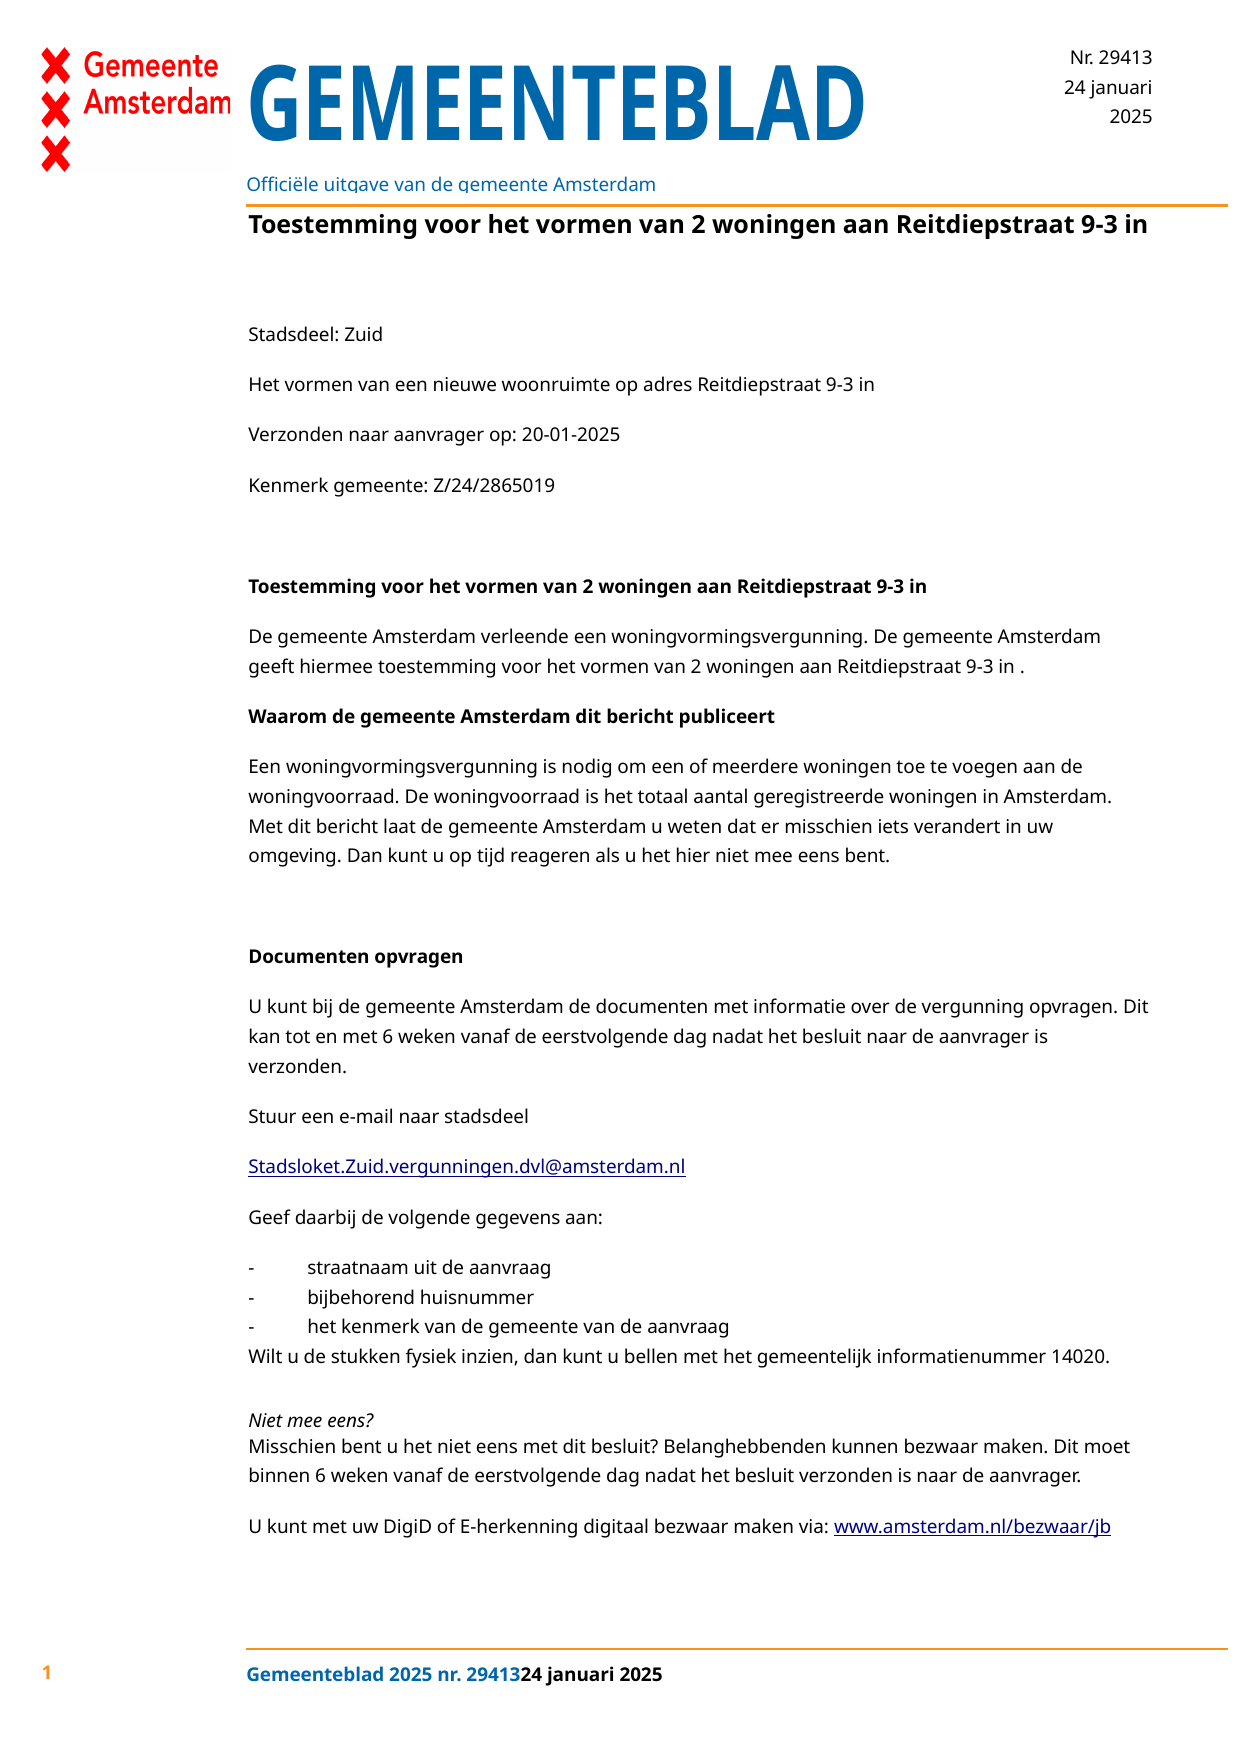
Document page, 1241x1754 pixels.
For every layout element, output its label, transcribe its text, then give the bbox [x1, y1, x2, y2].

text Documenten opvragen [248, 943, 1152, 969]
text Waarom de gemeente Amsterdam dit bericht publiceert [248, 703, 1152, 729]
list het kenmerk van de gemeente van de aanvraag [248, 1314, 1152, 1339]
text Kenmerk gemeente: Z/24/2865019 [248, 472, 1152, 498]
text Toestemming voor het vormen van 2 woningen aan Reitdiepstraat 9-3 in [248, 573, 1152, 598]
text Het vormen van een nieuwe woonruimte op adres Reitdiepstraat 9-3 in [248, 371, 1152, 397]
text Stadsdeel: Zuid [248, 321, 1152, 346]
text Stadsloket.Zuid.vergunningen.dvl@amsterdam.nl [248, 1154, 1152, 1179]
list straatnaam uit de aanvraag [248, 1254, 1152, 1280]
text U kunt met uw DigiD of E-herkenning digitaal bezwaar maken via: www.amsterdam.nl/bezwaar/jb [248, 1513, 1152, 1539]
text Wilt u de stukken fysiek inzien, dan kunt u bellen met het gemeentelijk informatienummer 14020. [248, 1343, 1152, 1369]
text Een woningvormingsvergunning is nodig om een of meerdere woningen toe te voegen aan de woningvoorraad. De woningvoorraad is het totaal aantal geregistreerde woningen in Amsterdam. Met dit bericht laat de gemeente Amsterdam u weten dat er misschien iets verandert in uw omgeving. Dan kunt u op tijd reageren als u het hier niet mee eens bent. [248, 754, 1152, 868]
text Toestemming voor het vormen van 2 woningen aan Reitdiepstraat 9-3 in [248, 207, 1152, 241]
text U kunt bij de gemeente Amsterdam de documenten met informatie over de vergunning opvragen. Dit kan tot en met 6 weken vanaf de eerstvolgende dag nadat het besluit naar de aanvrager is verzonden. [248, 994, 1152, 1078]
text Misschien bent u het niet eens met dit besluit? Belanghebbenden kunnen bezwaar maken. Dit moet binnen 6 weken vanaf de eerstvolgende dag nadat het besluit verzonden is naar de aanvrager. [248, 1433, 1152, 1488]
list bijbehorend huisnummer [248, 1284, 1152, 1310]
text Niet mee eens? [248, 1407, 1152, 1433]
picture [41, 47, 231, 172]
text Geef daarbij de volgende gegevens aan: [248, 1204, 1152, 1230]
text Verzonden naar aanvrager op: 20-01-2025 [248, 422, 1152, 447]
text Stuur een e-mail naar stadsdeel [248, 1103, 1152, 1129]
text De gemeente Amsterdam verleende een woningvormingsvergunning. De gemeente Amsterdam geeft hiermee toestemming voor het vormen van 2 woningen aan Reitdiepstraat 9-3 in . [248, 623, 1152, 678]
